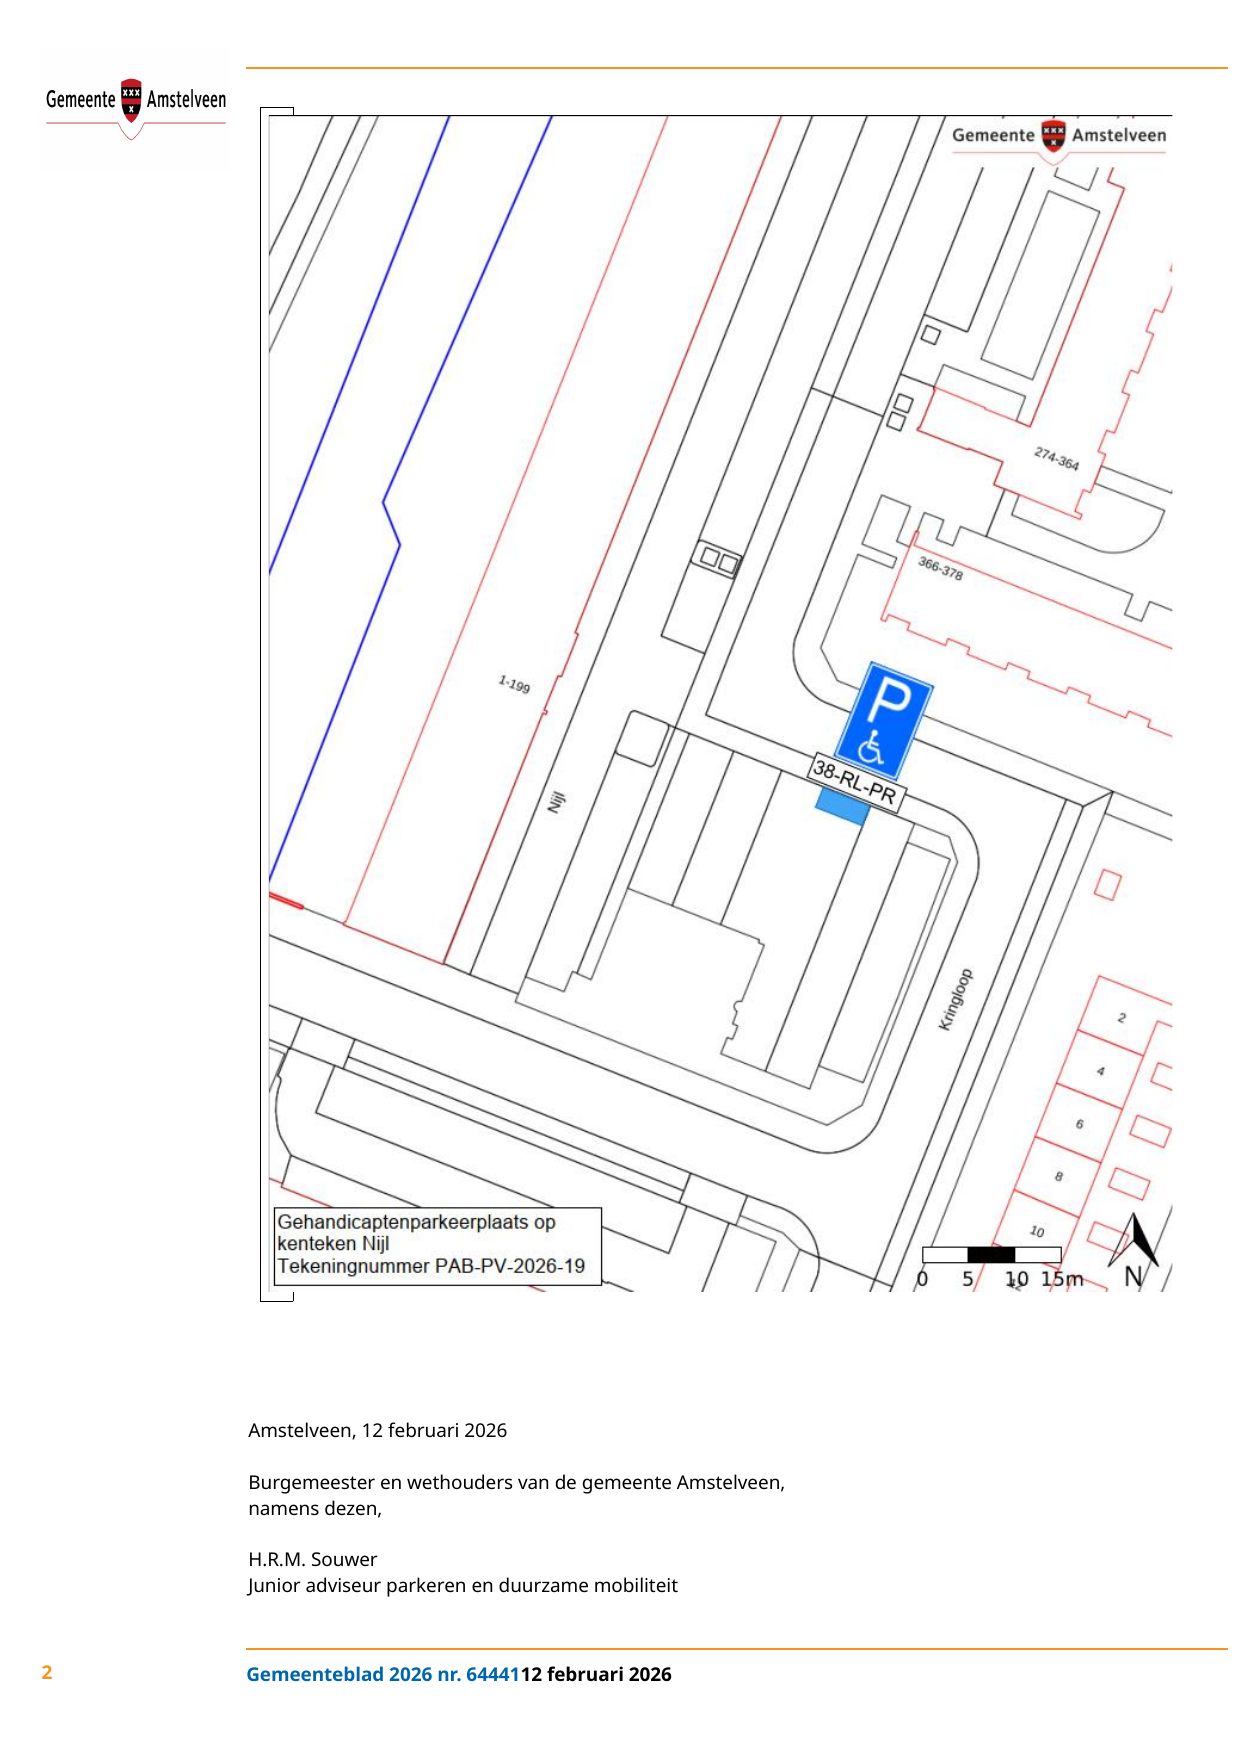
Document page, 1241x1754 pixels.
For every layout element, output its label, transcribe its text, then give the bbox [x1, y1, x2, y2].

text namens dezen, [248, 1495, 1152, 1521]
text Junior adviseur parkeren en duurzame mobiliteit [248, 1572, 1152, 1598]
picture [41, 47, 231, 172]
picture [268, 115, 1173, 1292]
text Amstelveen, 12 februari 2026 [248, 1418, 1152, 1443]
text Burgemeester en wethouders van de gemeente Amstelveen, [248, 1469, 1152, 1495]
text H.R.M. Souwer [248, 1546, 1152, 1572]
